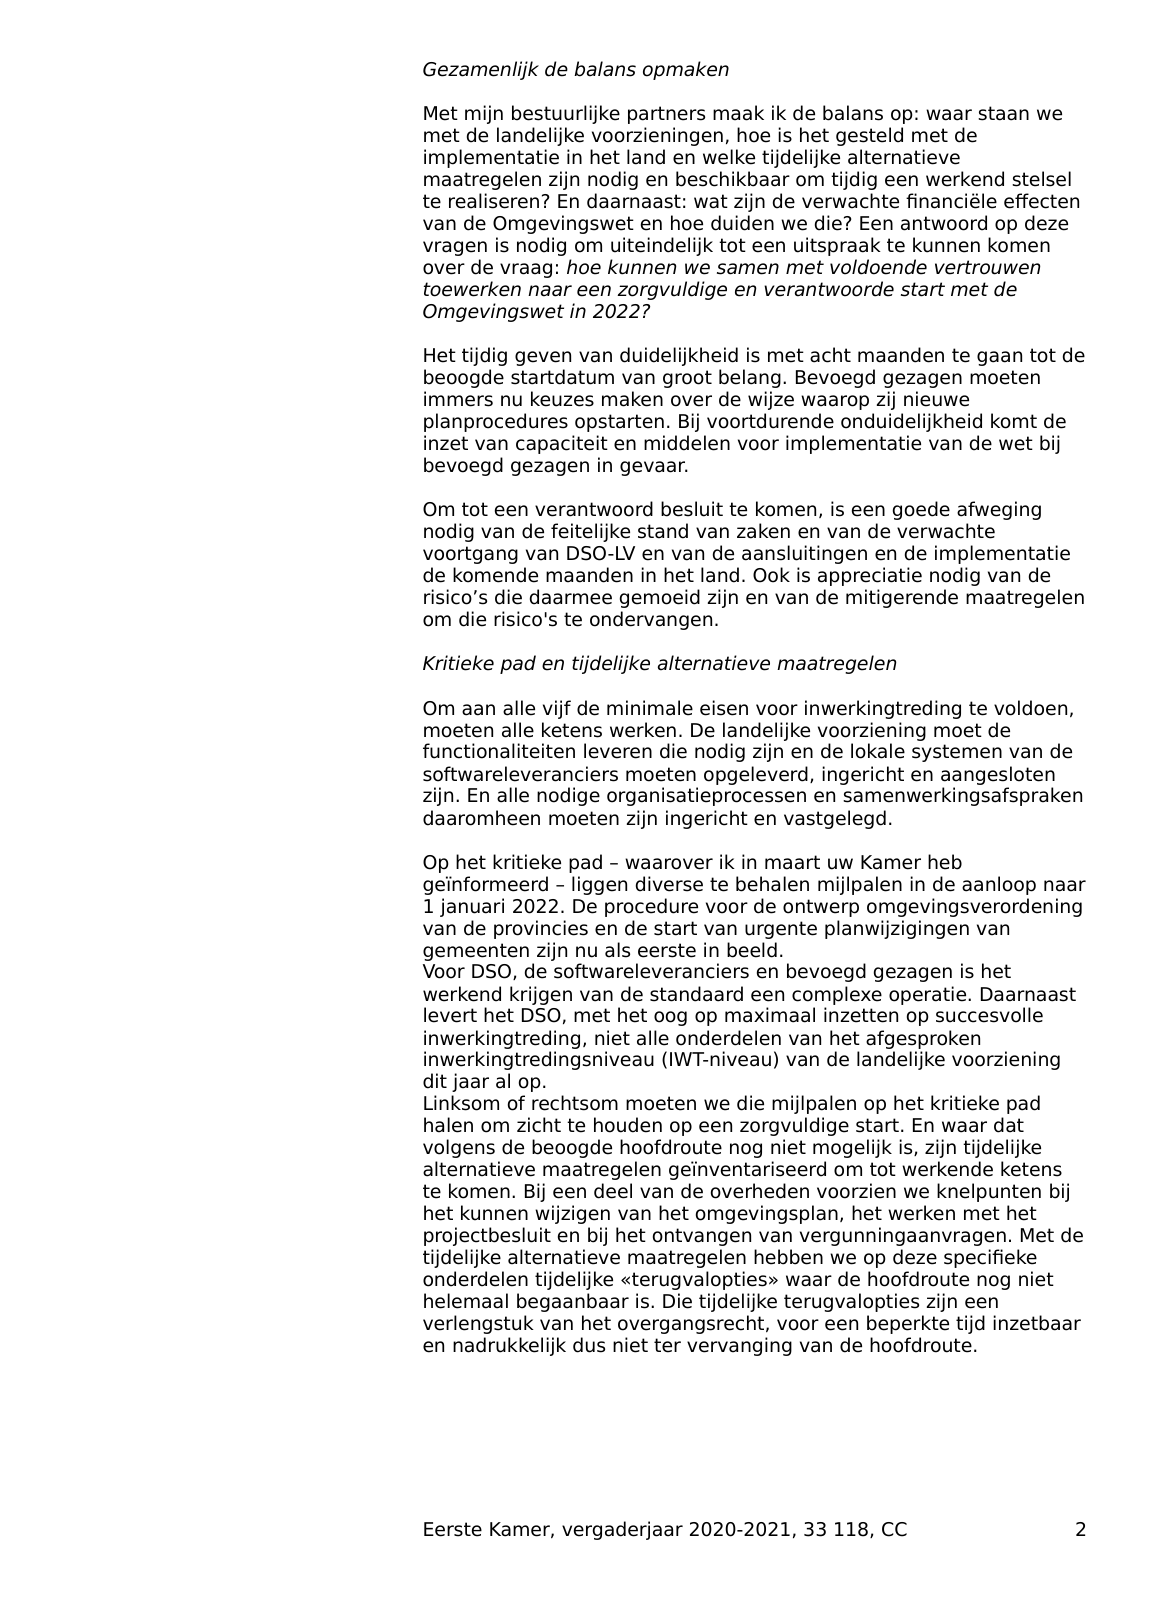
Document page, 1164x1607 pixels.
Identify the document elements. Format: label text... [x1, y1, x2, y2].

subtitle Gezamenlijk de balans opmaken [422, 59, 1087, 81]
subtitle Kritieke pad en tijdelijke alternatieve maatregelen [422, 653, 1087, 675]
text Voor DSO, de softwareleveranciers en bevoegd gezagen is het werkend krijgen van de standaard een complexe operatie. Daarnaast levert het DSO, met het oog op maximaal inzetten op succesvolle inwerkingtreding, niet alle onderdelen van het afgesproken inwerkingtredingsniveau (IWT-niveau) van de landelijke voorziening dit jaar al op. [422, 961, 1087, 1093]
text Met mijn bestuurlijke partners maak ik de balans op: waar staan we met de landelijke voorzieningen, hoe is het gesteld met de implementatie in het land en welke tijdelijke alternatieve maatregelen zijn nodig en beschikbaar om tijdig een werkend stelsel te realiseren? En daarnaast: wat zijn de verwachte financiële effecten van de Omgevingswet en hoe duiden we die? Een antwoord op deze vragen is nodig om uiteindelijk tot een uitspraak te kunnen komen over de vraag: hoe kunnen we samen met voldoende vertrouwen toewerken naar een zorgvuldige en verantwoorde start met de Omgevingswet in 2022? [422, 103, 1087, 323]
text Het tijdig geven van duidelijkheid is met acht maanden te gaan tot de beoogde startdatum van groot belang. Bevoegd gezagen moeten immers nu keuzes maken over de wijze waarop zij nieuwe planprocedures opstarten. Bij voortdurende onduidelijkheid komt de inzet van capaciteit en middelen voor implementatie van de wet bij bevoegd gezagen in gevaar. [422, 345, 1087, 477]
text Om aan alle vijf de minimale eisen voor inwerkingtreding te voldoen, moeten alle ketens werken. De landelijke voorziening moet de functionaliteiten leveren die nodig zijn en de lokale systemen van de softwareleveranciers moeten opgeleverd, ingericht en aangesloten zijn. En alle nodige organisatieprocessen en samenwerkingsafspraken daaromheen moeten zijn ingericht en vastgelegd. [422, 697, 1087, 829]
text Om tot een verantwoord besluit te komen, is een goede afweging nodig van de feitelijke stand van zaken en van de verwachte voortgang van DSO-LV en van de aansluitingen en de implementatie de komende maanden in het land. Ook is appreciatie nodig van de risico’s die daarmee gemoeid zijn en van de mitigerende maatregelen om die risico's te ondervangen. [422, 499, 1087, 631]
text Op het kritieke pad – waarover ik in maart uw Kamer heb geïnformeerd – liggen diverse te behalen mijlpalen in de aanloop naar 1 januari 2022. De procedure voor de ontwerp omgevingsverordening van de provincies en de start van urgente planwijzigingen van gemeenten zijn nu als eerste in beeld. [422, 852, 1087, 961]
text Linksom of rechtsom moeten we die mijlpalen op het kritieke pad halen om zicht te houden op een zorgvuldige start. En waar dat volgens de beoogde hoofdroute nog niet mogelijk is, zijn tijdelijke alternatieve maatregelen geïnventariseerd om tot werkende ketens te komen. Bij een deel van de overheden voorzien we knelpunten bij het kunnen wijzigen van het omgevingsplan, het werken met het projectbesluit en bij het ontvangen van vergunningaanvragen. Met de tijdelijke alternatieve maatregelen hebben we op deze specifieke onderdelen tijdelijke «terugvalopties» waar de hoofdroute nog niet helemaal begaanbaar is. Die tijdelijke terugvalopties zijn een verlengstuk van het overgangsrecht, voor een beperkte tijd inzetbaar en nadrukkelijk dus niet ter vervanging van de hoofdroute. [422, 1093, 1087, 1357]
